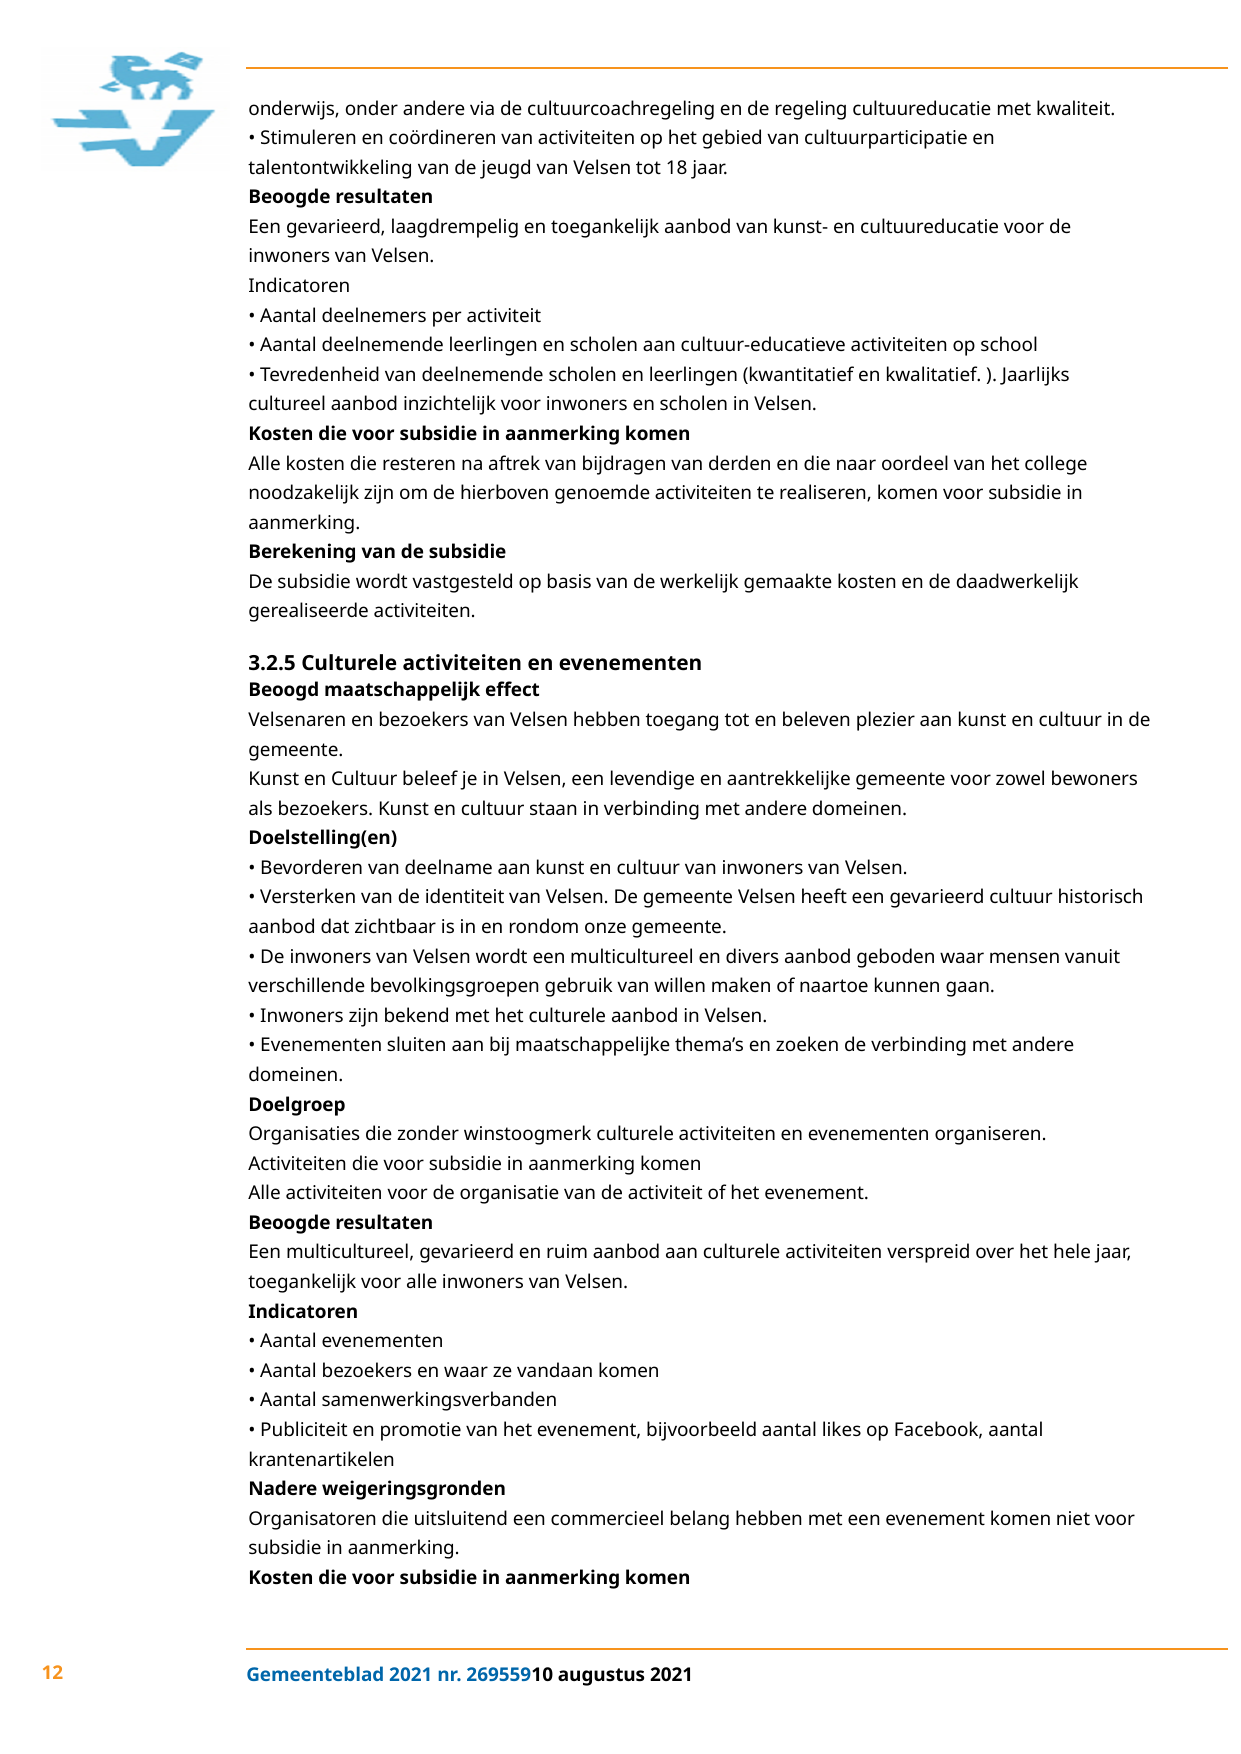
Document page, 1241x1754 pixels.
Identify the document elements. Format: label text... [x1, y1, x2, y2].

text • Aantal deelnemers per activiteit [248, 302, 1152, 328]
picture [41, 47, 231, 172]
text Berekening van de subsidie [248, 538, 1152, 564]
text Een gevarieerd, laagdrempelig en toegankelijk aanbod van kunst- en cultuureducatie voor de inwoners van Velsen. [248, 213, 1152, 268]
text 3.2.5 Culturele activiteiten en evenementen [248, 648, 1152, 677]
text • Tevredenheid van deelnemende scholen en leerlingen (kwantitatief en kwalitatief. ). Jaarlijks cultureel aanbod inzichtelijk voor inwoners en scholen in Velsen. [248, 361, 1152, 416]
text Doelstelling(en) [248, 824, 1152, 850]
text Velsenaren en bezoekers van Velsen hebben toegang tot en beleven plezier aan kunst en cultuur in de gemeente. [248, 706, 1152, 761]
text Kunst en Cultuur beleef je in Velsen, een levendige en aantrekkelijke gemeente voor zowel bewoners als bezoekers. Kunst en cultuur staan in verbinding met andere domeinen. [248, 765, 1152, 821]
text • Bevorderen van deelname aan kunst en cultuur van inwoners van Velsen. [248, 854, 1152, 880]
text • Aantal samenwerkingsverbanden [248, 1387, 1152, 1412]
text Organisatoren die uitsluitend een commercieel belang hebben met een evenement komen niet voor subsidie in aanmerking. [248, 1505, 1152, 1560]
text • Stimuleren en coördineren van activiteiten op het gebied van cultuurparticipatie en talentontwikkeling van de jeugd van Velsen tot 18 jaar. [248, 124, 1152, 180]
text Doelgroep [248, 1091, 1152, 1116]
text Indicatoren [248, 272, 1152, 298]
text • Inwoners zijn bekend met het culturele aanbod in Velsen. [248, 1002, 1152, 1028]
text • De inwoners van Velsen wordt een multicultureel en divers aanbod geboden waar mensen vanuit verschillende bevolkingsgroepen gebruik van willen maken of naartoe kunnen gaan. [248, 943, 1152, 998]
text • Versterken van de identiteit van Velsen. De gemeente Velsen heeft een gevarieerd cultuur historisch aanbod dat zichtbaar is in en rondom onze gemeente. [248, 884, 1152, 939]
text Organisaties die zonder winstoogmerk culturele activiteiten en evenementen organiseren. [248, 1120, 1152, 1146]
text • Aantal deelnemende leerlingen en scholen aan cultuur-educatieve activiteiten op school [248, 331, 1152, 357]
text Beoogd maatschappelijk effect [248, 677, 1152, 702]
text Indicatoren [248, 1298, 1152, 1323]
text Kosten die voor subsidie in aanmerking komen [248, 1564, 1152, 1590]
text • Aantal evenementen [248, 1327, 1152, 1353]
text onderwijs, onder andere via de cultuurcoachregeling en de regeling cultuureducatie met kwaliteit. [248, 95, 1152, 121]
text • Aantal bezoekers en waar ze vandaan komen [248, 1357, 1152, 1383]
text • Evenementen sluiten aan bij maatschappelijke thema’s en zoeken de verbinding met andere domeinen. [248, 1032, 1152, 1087]
text Alle activiteiten voor de organisatie van de activiteit of het evenement. [248, 1179, 1152, 1205]
text • Publiciteit en promotie van het evenement, bijvoorbeeld aantal likes op Facebook, aantal krantenartikelen [248, 1416, 1152, 1471]
text Beoogde resultaten [248, 183, 1152, 209]
text Activiteiten die voor subsidie in aanmerking komen [248, 1150, 1152, 1176]
text Een multicultureel, gevarieerd en ruim aanbod aan culturele activiteiten verspreid over het hele jaar, toegankelijk voor alle inwoners van Velsen. [248, 1239, 1152, 1294]
text Alle kosten die resteren na aftrek van bijdragen van derden en die naar oordeel van het college noodzakelijk zijn om de hierboven genoemde activiteiten te realiseren, komen voor subsidie in aanmerking. [248, 450, 1152, 535]
text De subsidie wordt vastgesteld op basis van de werkelijk gemaakte kosten en de daadwerkelijk gerealiseerde activiteiten. [248, 568, 1152, 623]
text Beoogde resultaten [248, 1209, 1152, 1235]
text Kosten die voor subsidie in aanmerking komen [248, 420, 1152, 446]
text Nadere weigeringsgronden [248, 1475, 1152, 1501]
